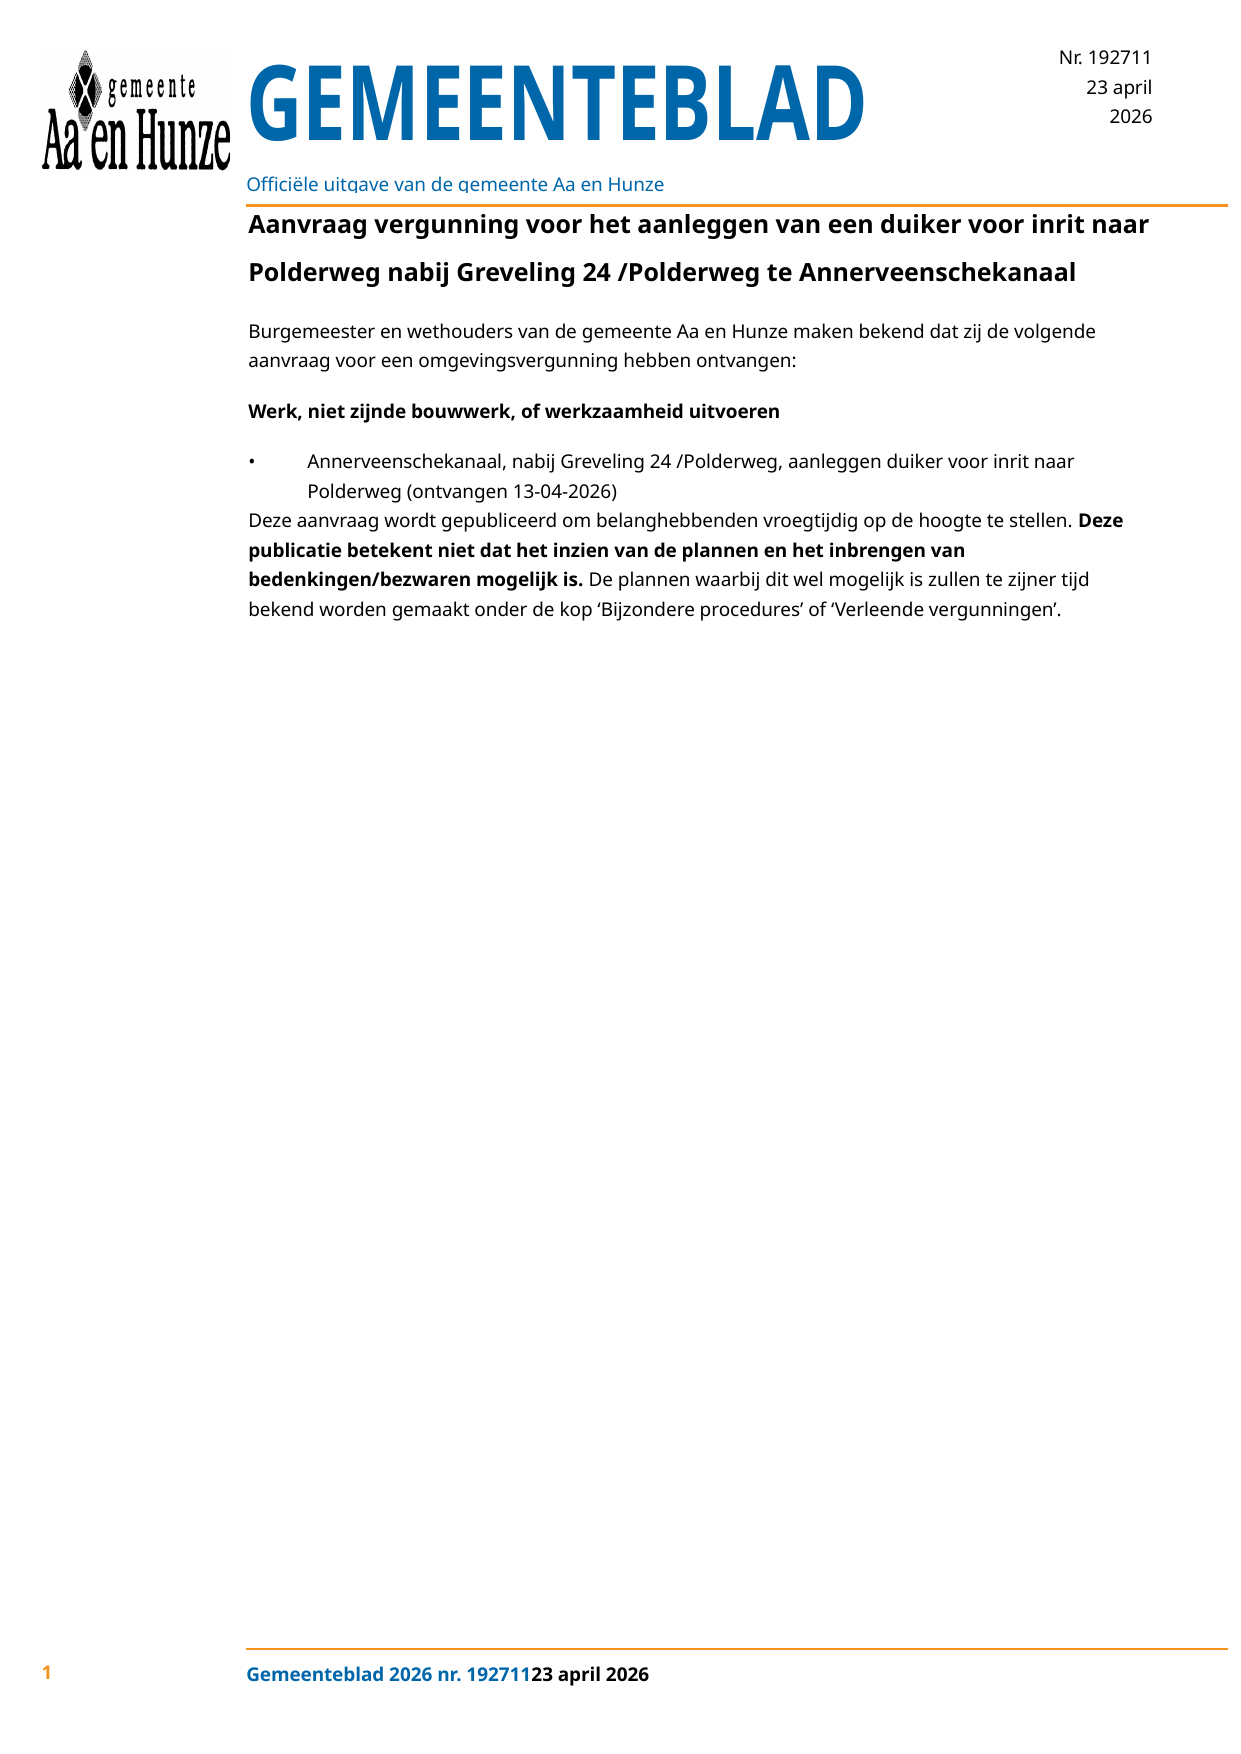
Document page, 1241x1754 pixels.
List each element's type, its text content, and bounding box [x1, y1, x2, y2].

text Werk, niet zijnde bouwwerk, of werkzaamheid uitvoeren [248, 398, 1152, 424]
text Aanvraag vergunning voor het aanleggen van een duiker voor inrit naar Polderweg nabij Greveling 24 /Polderweg te Annerveenschekanaal [248, 207, 1152, 288]
text Burgemeester en wethouders van de gemeente Aa en Hunze maken bekend dat zij de volgende aanvraag voor een omgevingsvergunning hebben ontvangen: [248, 318, 1152, 373]
text Deze aanvraag wordt gepubliceerd om belanghebbenden vroegtijdig op de hoogte te stellen. Deze publicatie betekent niet dat het inzien van de plannen en het inbrengen van bedenkingen/bezwaren mogelijk is. De plannen waarbij dit wel mogelijk is zullen te zijner tijd bekend worden gemaakt onder de kop ‘Bijzondere procedures’ of ‘Verleende vergunningen’. [248, 507, 1152, 622]
list Annerveenschekanaal, nabij Greveling 24 /Polderweg, aanleggen duiker voor inrit naar Polderweg (ontvangen 13-04-2026) [248, 448, 1152, 504]
picture [41, 47, 231, 172]
